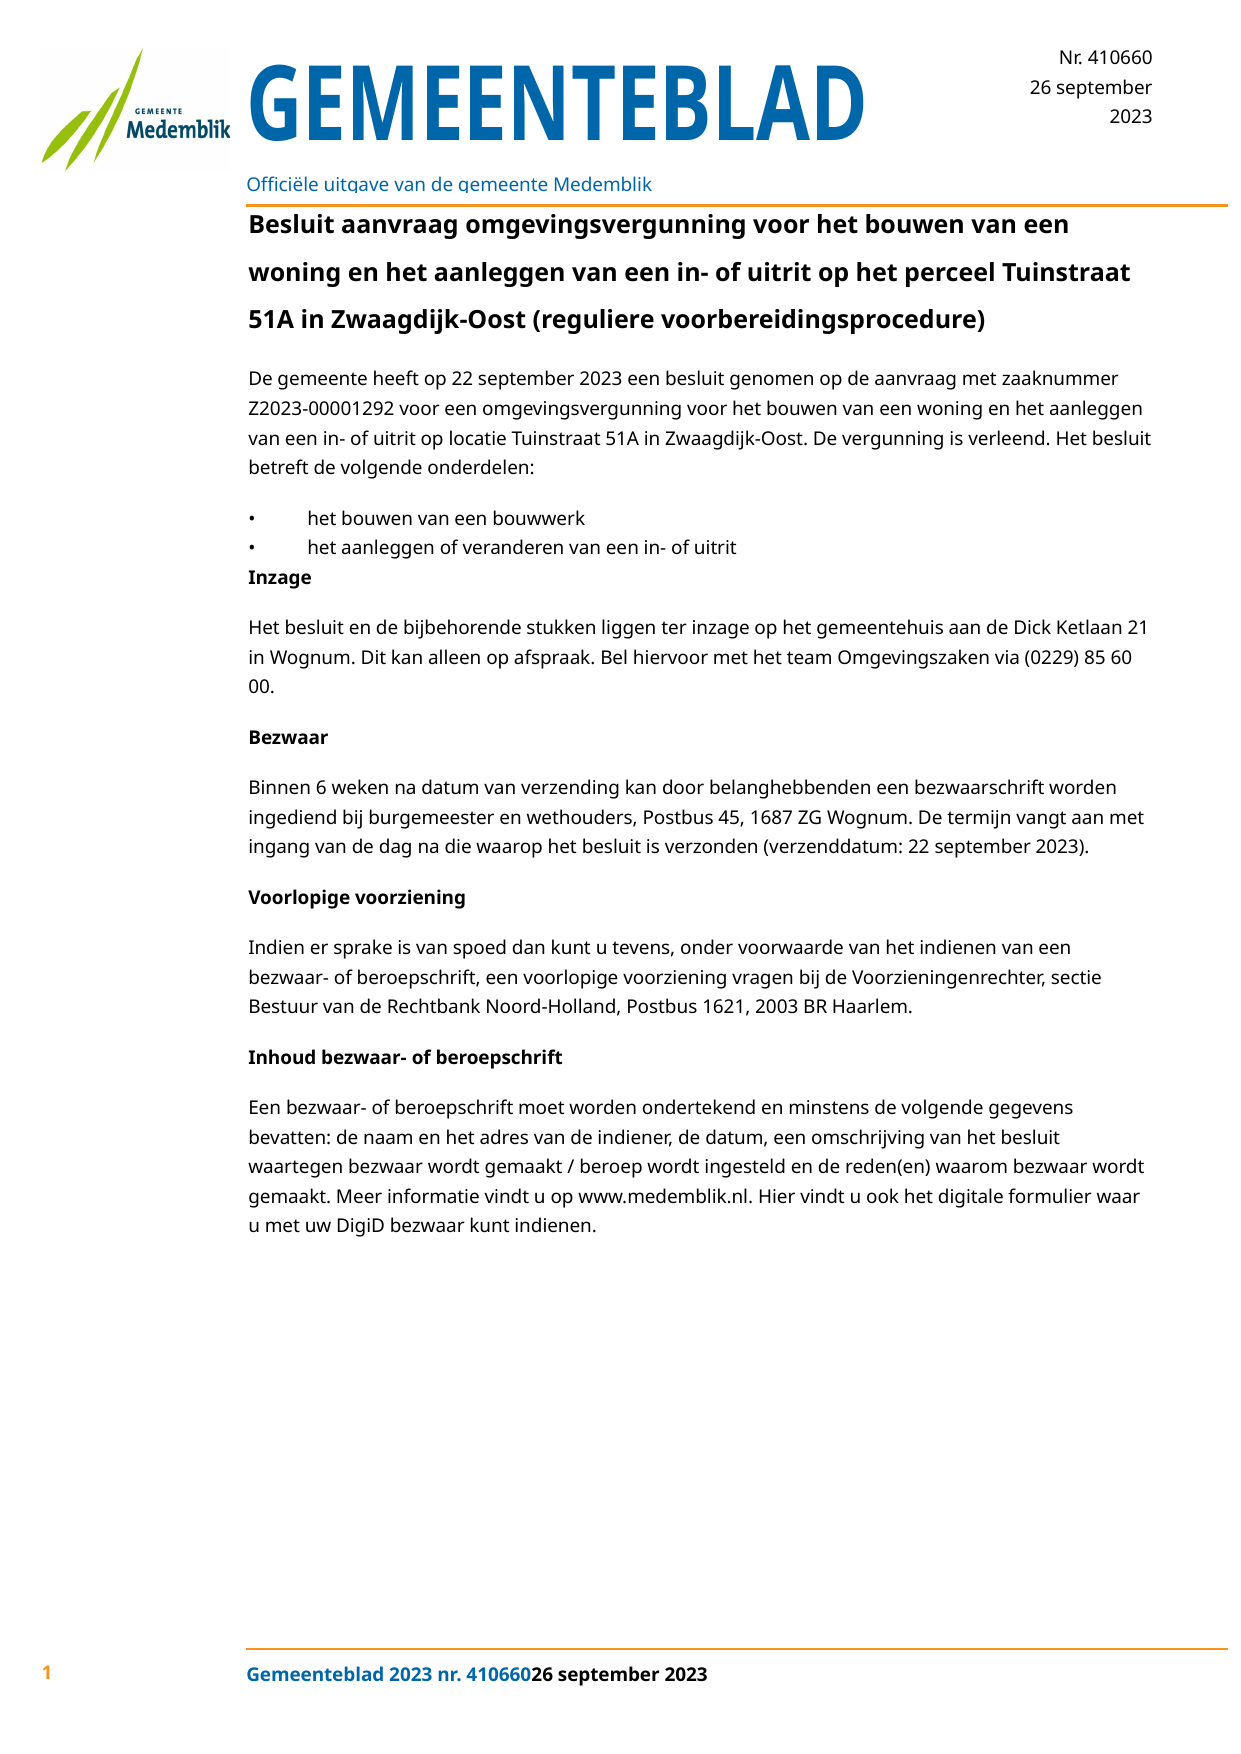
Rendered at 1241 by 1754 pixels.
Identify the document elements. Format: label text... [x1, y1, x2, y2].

list het bouwen van een bouwwerk [248, 505, 1152, 530]
text Besluit aanvraag omgevingsvergunning voor het bouwen van een woning en het aanleggen van een in- of uitrit op het perceel Tuinstraat 51A in Zwaagdijk-Oost (reguliere voorbereidingsprocedure) [248, 207, 1152, 336]
text Het besluit en de bijbehorende stukken liggen ter inzage op het gemeentehuis aan de Dick Ketlaan 21 in Wognum. Dit kan alleen op afspraak. Bel hiervoor met het team Omgevingszaken via (0229) 85 60 00. [248, 614, 1152, 699]
text Indien er sprake is van spoed dan kunt u tevens, onder voorwaarde van het indienen van een bezwaar- of beroepschrift, een voorlopige voorziening vragen bij de Voorzieningenrechter, sectie Bestuur van de Rechtbank Noord-Holland, Postbus 1621, 2003 BR Haarlem. [248, 934, 1152, 1019]
text Binnen 6 weken na datum van verzending kan door belanghebbenden een bezwaarschrift worden ingediend bij burgemeester en wethouders, Postbus 45, 1687 ZG Wognum. De termijn vangt aan met ingang van de dag na die waarop het besluit is verzonden (verzenddatum: 22 september 2023). [248, 774, 1152, 859]
text Bezwaar [248, 724, 1152, 749]
text Een bezwaar- of beroepschrift moet worden ondertekend en minstens de volgende gegevens bevatten: de naam en het adres van de indiener, de datum, een omschrijving van het besluit waartegen bezwaar wordt gemaakt / beroep wordt ingesteld en de reden(en) waarom bezwaar wordt gemaakt. Meer informatie vindt u op www.medemblik.nl. Hier vindt u ook het digitale formulier waar u met uw DigiD bezwaar kunt indienen. [248, 1094, 1152, 1238]
text Voorlopige voorziening [248, 884, 1152, 909]
picture [41, 47, 231, 172]
text Inzage [248, 564, 1152, 589]
text De gemeente heeft op 22 september 2023 een besluit genomen op de aanvraag met zaaknummer Z2023-00001292 voor een omgevingsvergunning voor het bouwen van een woning en het aanleggen van een in- of uitrit op locatie Tuinstraat 51A in Zwaagdijk-Oost. De vergunning is verleend. Het besluit betreft de volgende onderdelen: [248, 366, 1152, 480]
list het aanleggen of veranderen van een in- of uitrit [248, 534, 1152, 560]
text Inhoud bezwaar- of beroepschrift [248, 1044, 1152, 1069]
